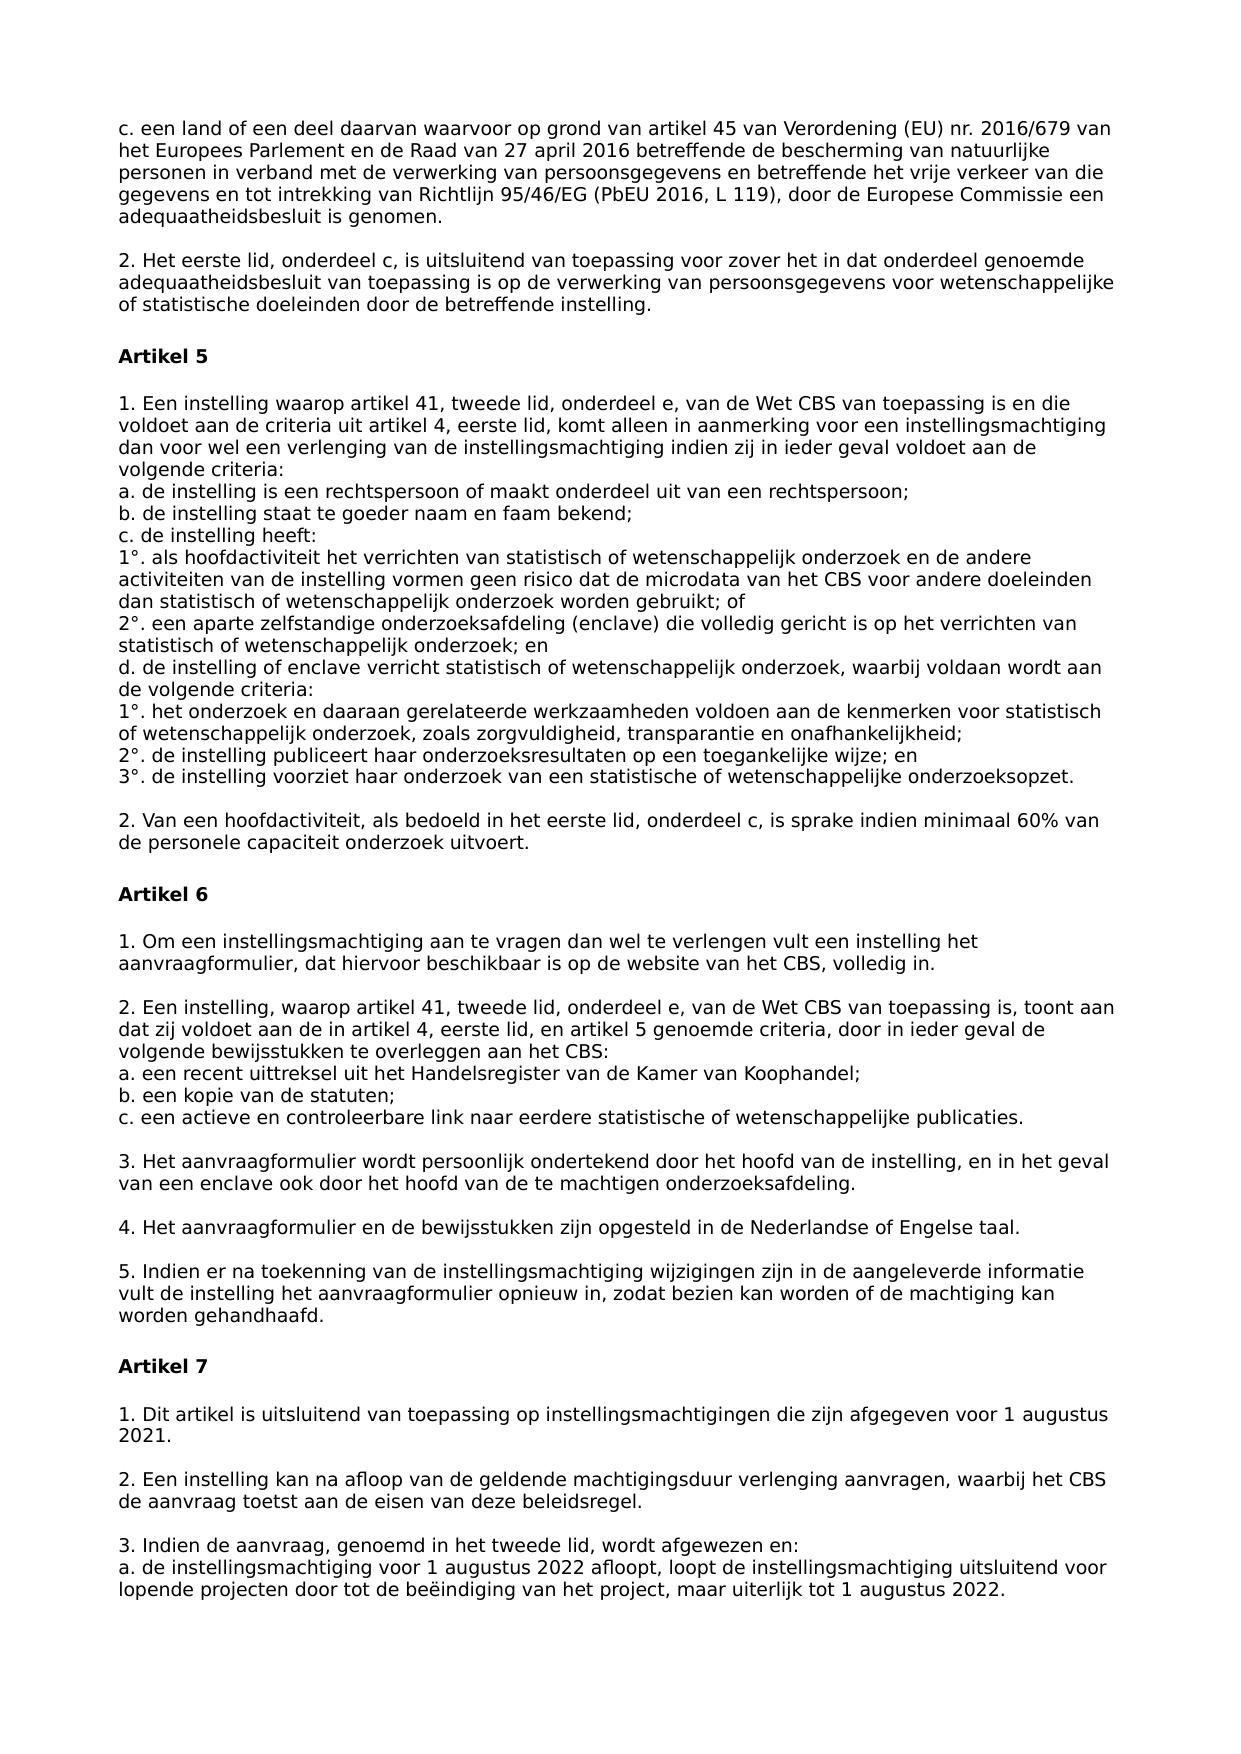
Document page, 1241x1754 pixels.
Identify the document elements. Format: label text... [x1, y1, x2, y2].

text d. de instelling of enclave verricht statistisch of wetenschappelijk onderzoek, waarbij voldaan wordt aan de volgende criteria: [118, 657, 1122, 701]
text 5. Indien er na toekenning van de instellingsmachtiging wijzigingen zijn in de aangeleverde informatie vult de instelling het aanvraagformulier opnieuw in, zodat bezien kan worden of de machtiging kan worden gehandhaafd. [118, 1261, 1122, 1326]
text a. de instellingsmachtiging voor 1 augustus 2022 afloopt, loopt de instellingsmachtiging uitsluitend voor lopende projecten door tot de beëindiging van het project, maar uiterlijk tot 1 augustus 2022. [118, 1557, 1122, 1601]
text 1. Om een instellingsmachtiging aan te vragen dan wel te verlengen vult een instelling het aanvraagformulier, dat hiervoor beschikbaar is op de website van het CBS, volledig in. [118, 931, 1122, 975]
text b. de instelling staat te goeder naam en faam bekend; [118, 503, 1122, 525]
text 2°. een aparte zelfstandige onderzoeksafdeling (enclave) die volledig gericht is op het verrichten van statistisch of wetenschappelijk onderzoek; en [118, 613, 1122, 657]
text 1°. het onderzoek en daaraan gerelateerde werkzaamheden voldoen aan de kenmerken voor statistisch of wetenschappelijk onderzoek, zoals zorgvuldigheid, transparantie en onafhankelijkheid; [118, 701, 1122, 744]
text 2°. de instelling publiceert haar onderzoeksresultaten op een toegankelijke wijze; en [118, 744, 1122, 766]
text a. een recent uittreksel uit het Handelsregister van de Kamer van Koophandel; [118, 1063, 1122, 1085]
text 3. Indien de aanvraag, genoemd in het tweede lid, wordt afgewezen en: [118, 1535, 1122, 1557]
text 3. Het aanvraagformulier wordt persoonlijk ondertekend door het hoofd van de instelling, en in het geval van een enclave ook door het hoofd van de te machtigen onderzoeksafdeling. [118, 1151, 1122, 1195]
text 4. Het aanvraagformulier en de bewijsstukken zijn opgesteld in de Nederlandse of Engelse taal. [118, 1217, 1122, 1239]
text b. een kopie van de statuten; [118, 1085, 1122, 1107]
subtitle Artikel 5 [118, 346, 1122, 368]
text a. de instelling is een rechtspersoon of maakt onderdeel uit van een rechtspersoon; [118, 481, 1122, 503]
subtitle Artikel 6 [118, 884, 1122, 906]
text 3°. de instelling voorziet haar onderzoek van een statistische of wetenschappelijke onderzoeksopzet. [118, 766, 1122, 788]
text c. de instelling heeft: [118, 525, 1122, 547]
text 1. Een instelling waarop artikel 41, tweede lid, onderdeel e, van de Wet CBS van toepassing is en die voldoet aan de criteria uit artikel 4, eerste lid, komt alleen in aanmerking voor een instellingsmachtiging dan voor wel een verlenging van de instellingsmachtiging indien zij in ieder geval voldoet aan de volgende criteria: [118, 393, 1122, 481]
text 2. Een instelling kan na afloop van de geldende machtigingsduur verlenging aanvragen, waarbij het CBS de aanvraag toetst aan de eisen van deze beleidsregel. [118, 1469, 1122, 1513]
text 2. Het eerste lid, onderdeel c, is uitsluitend van toepassing voor zover het in dat onderdeel genoemde adequaatheidsbesluit van toepassing is op de verwerking van persoonsgegevens voor wetenschappelijke of statistische doeleinden door de betreffende instelling. [118, 250, 1122, 316]
subtitle Artikel 7 [118, 1356, 1122, 1378]
text 1°. als hoofdactiviteit het verrichten van statistisch of wetenschappelijk onderzoek en de andere activiteiten van de instelling vormen geen risico dat de microdata van het CBS voor andere doeleinden dan statistisch of wetenschappelijk onderzoek worden gebruikt; of [118, 547, 1122, 613]
text 2. Een instelling, waarop artikel 41, tweede lid, onderdeel e, van de Wet CBS van toepassing is, toont aan dat zij voldoet aan de in artikel 4, eerste lid, en artikel 5 genoemde criteria, door in ieder geval de volgende bewijsstukken te overleggen aan het CBS: [118, 997, 1122, 1063]
text c. een land of een deel daarvan waarvoor op grond van artikel 45 van Verordening (EU) nr. 2016/679 van het Europees Parlement en de Raad van 27 april 2016 betreffende de bescherming van natuurlijke personen in verband met de verwerking van persoonsgegevens en betreffende het vrije verkeer van die gegevens en tot intrekking van Richtlijn 95/46/EG (PbEU 2016, L 119), door de Europese Commissie een adequaatheidsbesluit is genomen. [118, 118, 1122, 228]
text 1. Dit artikel is uitsluitend van toepassing op instellingsmachtigingen die zijn afgegeven voor 1 augustus 2021. [118, 1403, 1122, 1447]
text c. een actieve en controleerbare link naar eerdere statistische of wetenschappelijke publicaties. [118, 1107, 1122, 1129]
text 2. Van een hoofdactiviteit, als bedoeld in het eerste lid, onderdeel c, is sprake indien minimaal 60% van de personele capaciteit onderzoek uitvoert. [118, 810, 1122, 854]
